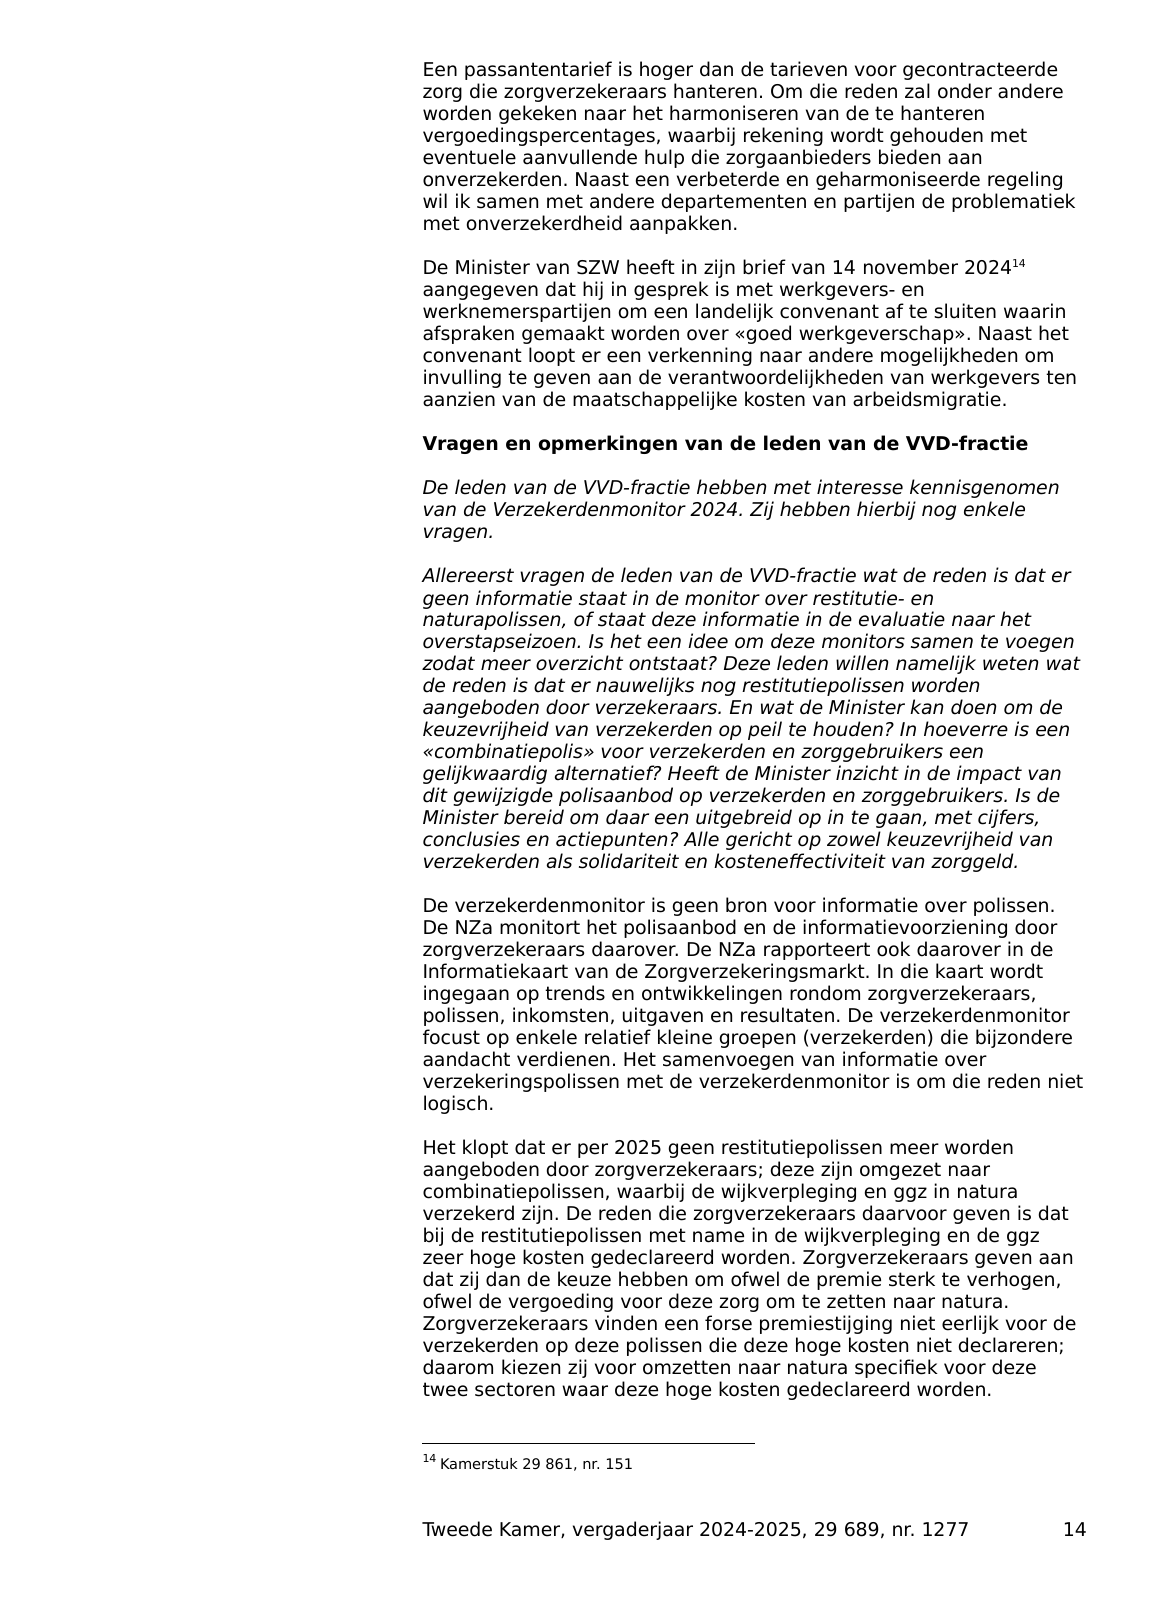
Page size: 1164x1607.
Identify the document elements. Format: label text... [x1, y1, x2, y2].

text Een passantentarief is hoger dan de tarieven voor gecontracteerde zorg die zorgverzekeraars hanteren. Om die reden zal onder andere worden gekeken naar het harmoniseren van de te hanteren vergoedingspercentages, waarbij rekening wordt gehouden met eventuele aanvullende hulp die zorgaanbieders bieden aan onverzekerden. Naast een verbeterde en geharmoniseerde regeling wil ik samen met andere departementen en partijen de problematiek met onverzekerdheid aanpakken. [422, 59, 1087, 235]
text De leden van de VVD-fractie hebben met interesse kennisgenomen van de Verzekerdenmonitor 2024. Zij hebben hierbij nog enkele vragen. [422, 477, 1087, 543]
text De Minister van SZW heeft in zijn brief van 14 november 2024 aangegeven dat hij in gesprek is met werkgevers- en werknemerspartijen om een landelijk convenant af te sluiten waarin afspraken gemaakt worden over «goed werkgeverschap». Naast het convenant loopt er een verkenning naar andere mogelijkheden om invulling te geven aan de verantwoordelijkheden van werkgevers ten aanzien van de maatschappelijke kosten van arbeidsmigratie. [422, 257, 1087, 411]
text Kamerstuk 29 861, nr. 151 [422, 1452, 1087, 1474]
text Allereerst vragen de leden van de VVD-fractie wat de reden is dat er geen informatie staat in de monitor over restitutie- en naturapolissen, of staat deze informatie in de evaluatie naar het overstapseizoen. Is het een idee om deze monitors samen te voegen zodat meer overzicht ontstaat? Deze leden willen namelijk weten wat de reden is dat er nauwelijks nog restitutiepolissen worden aangeboden door verzekeraars. En wat de Minister kan doen om de keuzevrijheid van verzekerden op peil te houden? In hoeverre is een «combinatiepolis» voor verzekerden en zorggebruikers een gelijkwaardig alternatief? Heeft de Minister inzicht in de impact van dit gewijzigde polisaanbod op verzekerden en zorggebruikers. Is de Minister bereid om daar een uitgebreid op in te gaan, met cijfers, conclusies en actiepunten? Alle gericht op zowel keuzevrijheid van verzekerden als solidariteit en kosteneffectiviteit van zorggeld. [422, 565, 1087, 873]
subtitle Vragen en opmerkingen van de leden van de VVD-fractie [422, 433, 1087, 455]
text De verzekerdenmonitor is geen bron voor informatie over polissen. De NZa monitort het polisaanbod en de informatievoorziening door zorgverzekeraars daarover. De NZa rapporteert ook daarover in de Informatiekaart van de Zorgverzekeringsmarkt. In die kaart wordt ingegaan op trends en ontwikkelingen rondom zorgverzekeraars, polissen, inkomsten, uitgaven en resultaten. De verzekerdenmonitor focust op enkele relatief kleine groepen (verzekerden) die bijzondere aandacht verdienen. Het samenvoegen van informatie over verzekeringspolissen met de verzekerdenmonitor is om die reden niet logisch. [422, 895, 1087, 1115]
text Het klopt dat er per 2025 geen restitutiepolissen meer worden aangeboden door zorgverzekeraars; deze zijn omgezet naar combinatiepolissen, waarbij de wijkverpleging en ggz in natura verzekerd zijn. De reden die zorgverzekeraars daarvoor geven is dat bij de restitutiepolissen met name in de wijkverpleging en de ggz zeer hoge kosten gedeclareerd worden. Zorgverzekeraars geven aan dat zij dan de keuze hebben om ofwel de premie sterk te verhogen, ofwel de vergoeding voor deze zorg om te zetten naar natura. Zorgverzekeraars vinden een forse premiestijging niet eerlijk voor de verzekerden op deze polissen die deze hoge kosten niet declareren; daarom kiezen zij voor omzetten naar natura specifiek voor deze twee sectoren waar deze hoge kosten gedeclareerd worden. [422, 1137, 1087, 1401]
